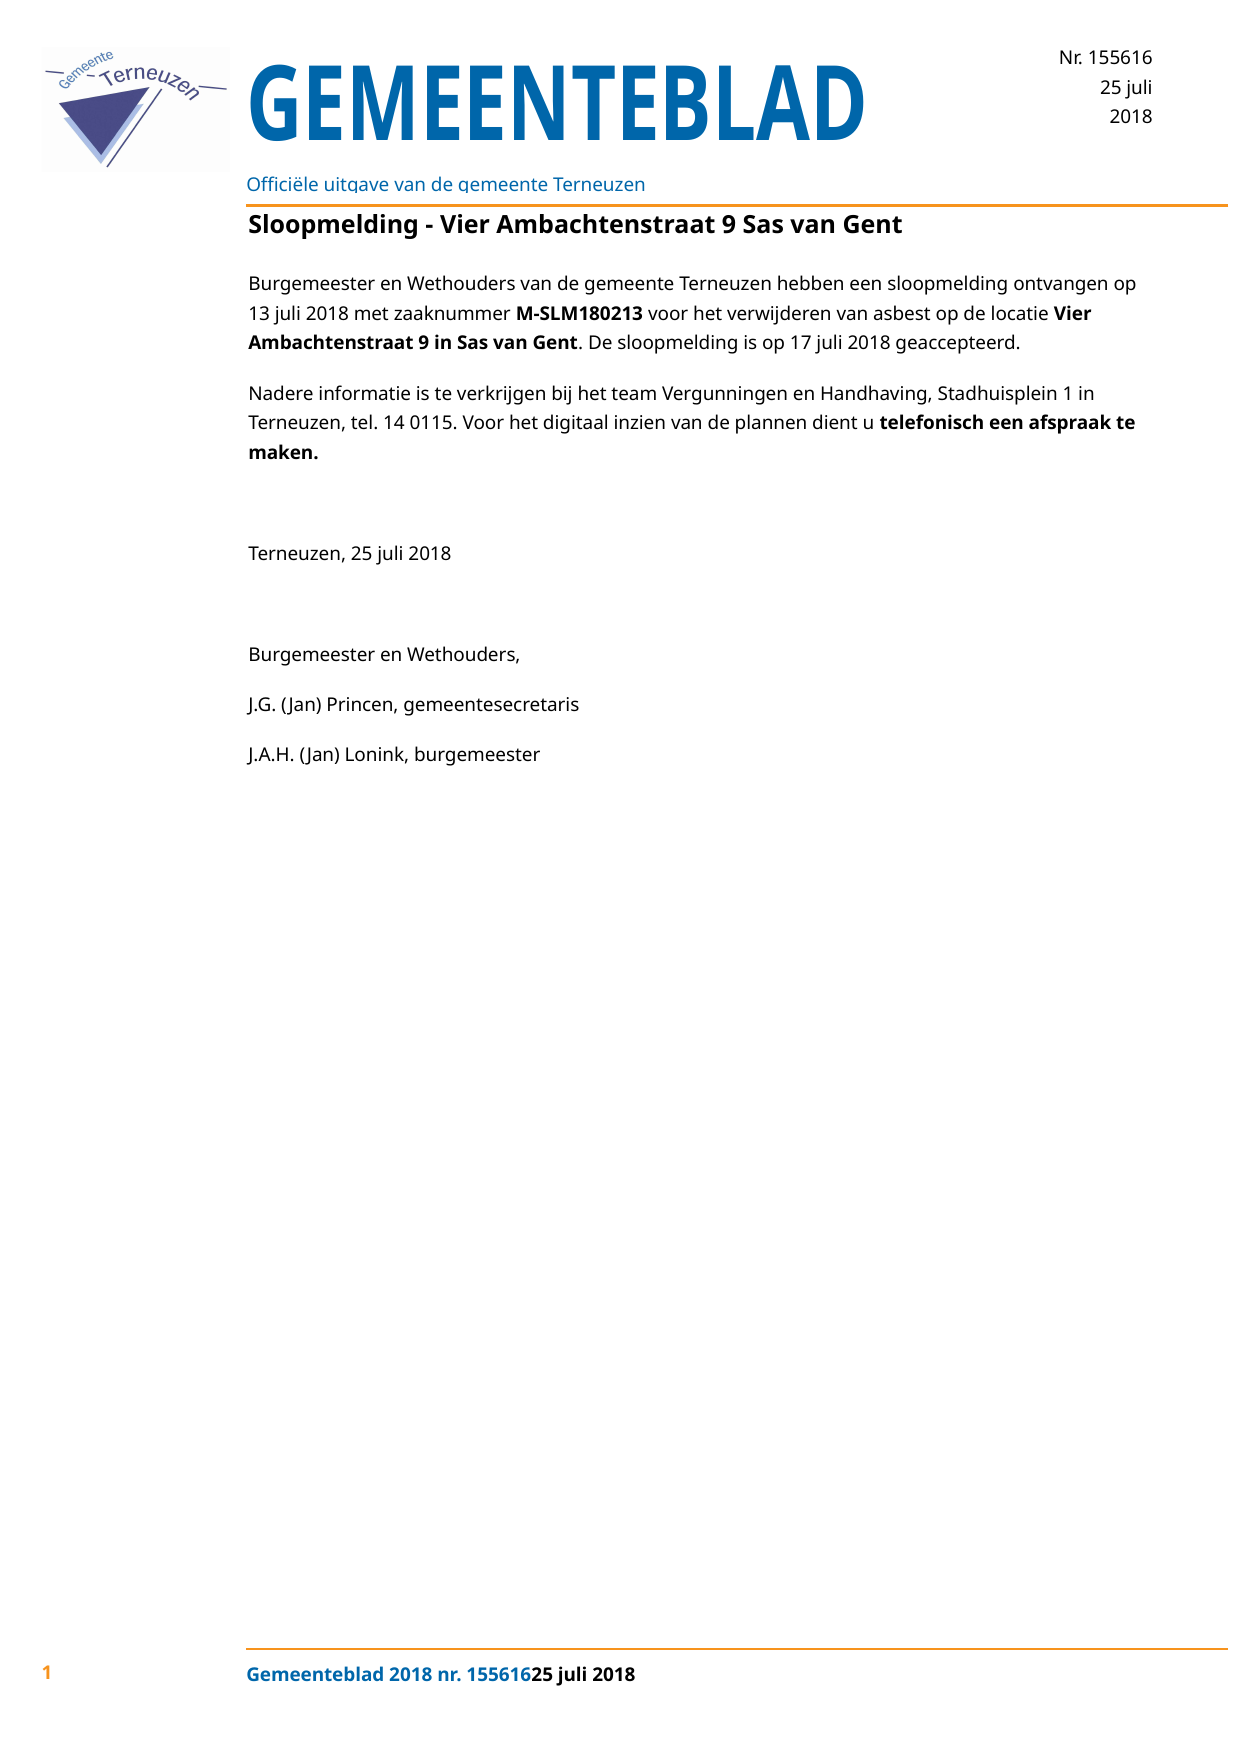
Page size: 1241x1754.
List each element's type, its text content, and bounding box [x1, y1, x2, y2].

text Sloopmelding - Vier Ambachtenstraat 9 Sas van Gent [248, 207, 1152, 241]
text Burgemeester en Wethouders, [248, 641, 1152, 666]
text J.G. (Jan) Princen, gemeentesecretaris [248, 691, 1152, 717]
text J.A.H. (Jan) Lonink, burgemeester [248, 742, 1152, 767]
text Terneuzen, 25 juli 2018 [248, 540, 1152, 566]
text Burgemeester en Wethouders van de gemeente Terneuzen hebben een sloopmelding ontvangen op 13 juli 2018 met zaaknummer M-SLM180213 voor het verwijderen van asbest op de locatie Vier Ambachtenstraat 9 in Sas van Gent. De sloopmelding is op 17 juli 2018 geaccepteerd. [248, 270, 1152, 355]
text Nadere informatie is te verkrijgen bij het team Vergunningen en Handhaving, Stadhuisplein 1 in Terneuzen, tel. 14 0115. Voor het digitaal inzien van de plannen dient u telefonisch een afspraak te maken. [248, 380, 1152, 465]
picture [41, 47, 231, 172]
